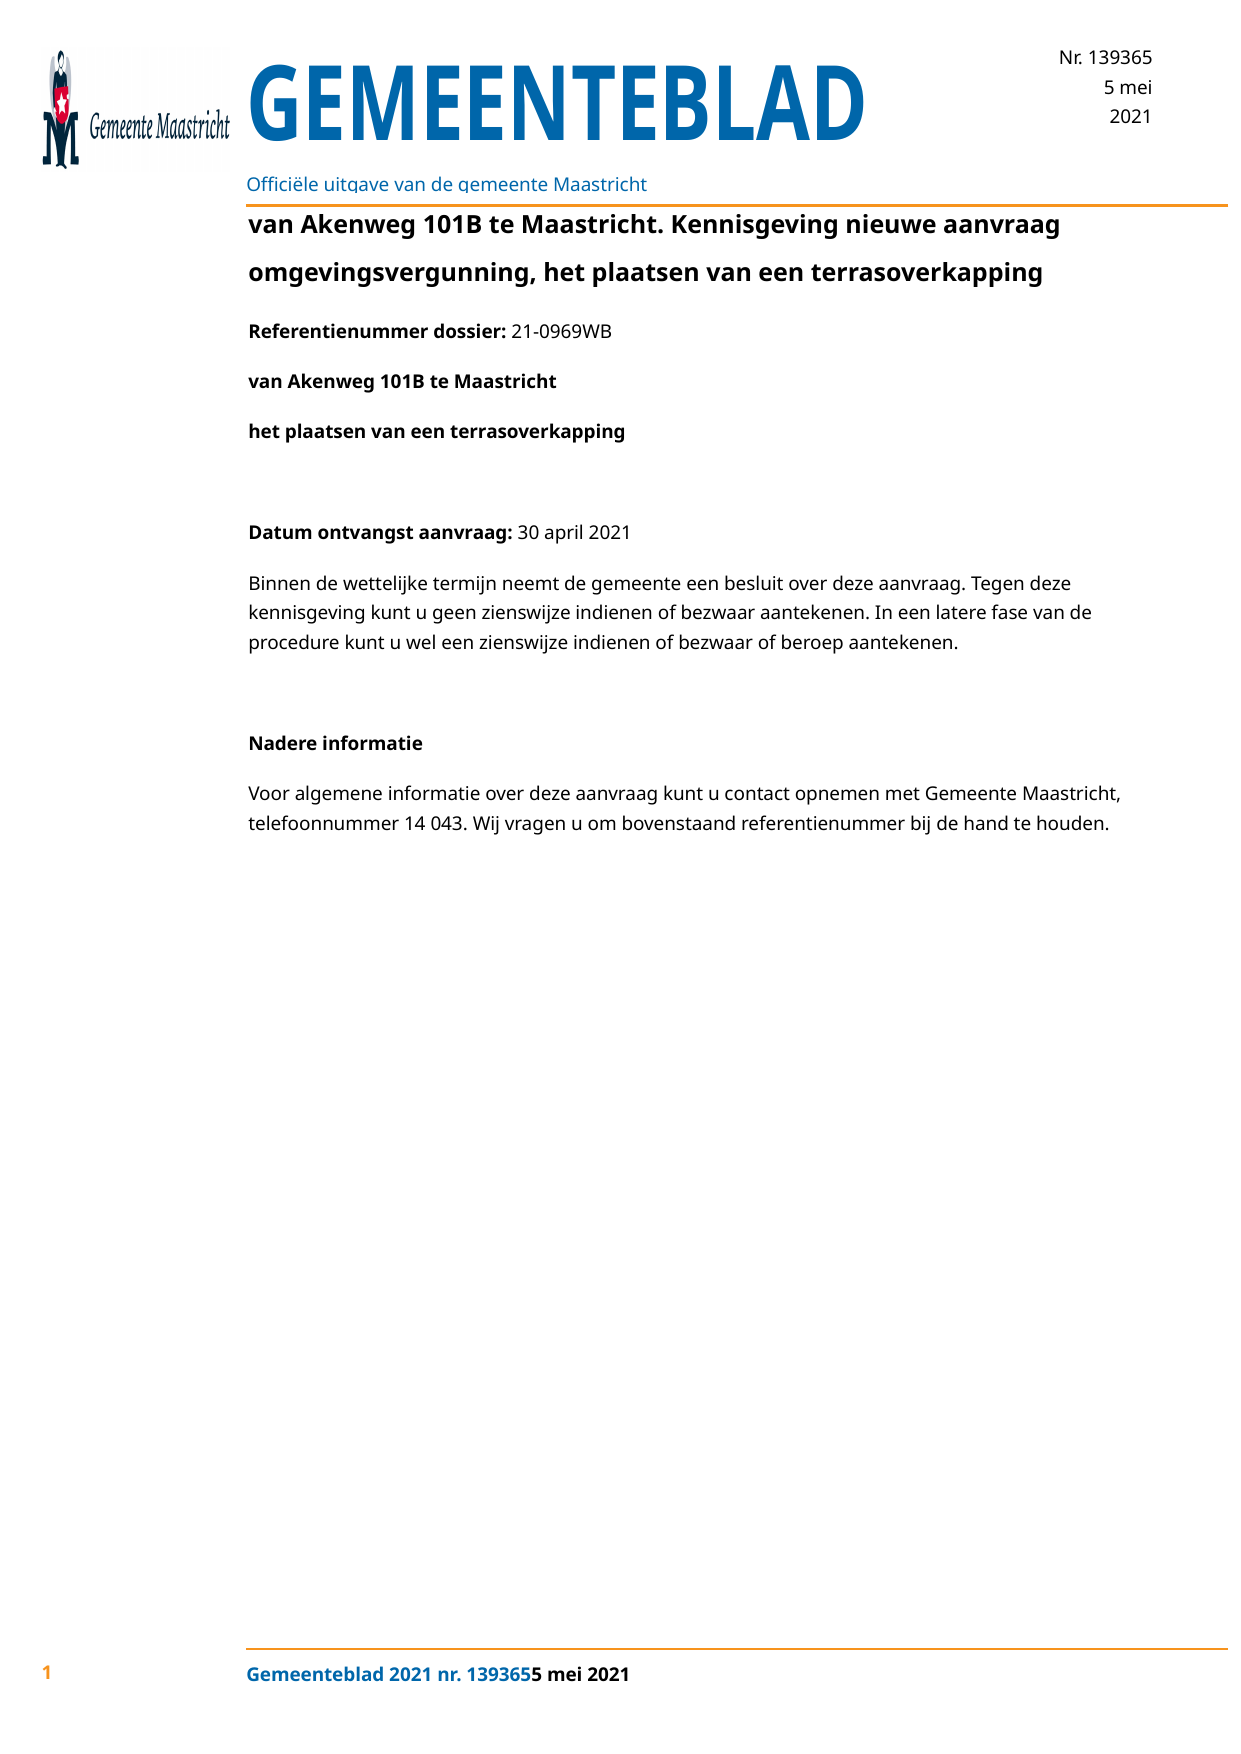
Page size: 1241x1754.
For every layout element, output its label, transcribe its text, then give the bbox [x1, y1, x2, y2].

text het plaatsen van een terrasoverkapping [248, 419, 1152, 444]
text Referentienummer dossier: 21-0969WB [248, 318, 1152, 344]
text Binnen de wettelijke termijn neemt de gemeente een besluit over deze aanvraag. Tegen deze kennisgeving kunt u geen zienswijze indienen of bezwaar aantekenen. In een latere fase van de procedure kunt u wel een zienswijze indienen of bezwaar of beroep aantekenen. [248, 570, 1152, 655]
text van Akenweg 101B te Maastricht [248, 368, 1152, 394]
picture [41, 47, 231, 172]
text Datum ontvangst aanvraag: 30 april 2021 [248, 519, 1152, 545]
text Voor algemene informatie over deze aanvraag kunt u contact opnemen met Gemeente Maastricht, telefoonnummer 14 043. Wij vragen u om bovenstaand referentienummer bij de hand te houden. [248, 780, 1152, 836]
text Nadere informatie [248, 730, 1152, 756]
text van Akenweg 101B te Maastricht. Kennisgeving nieuwe aanvraag omgevingsvergunning, het plaatsen van een terrasoverkapping [248, 207, 1152, 288]
